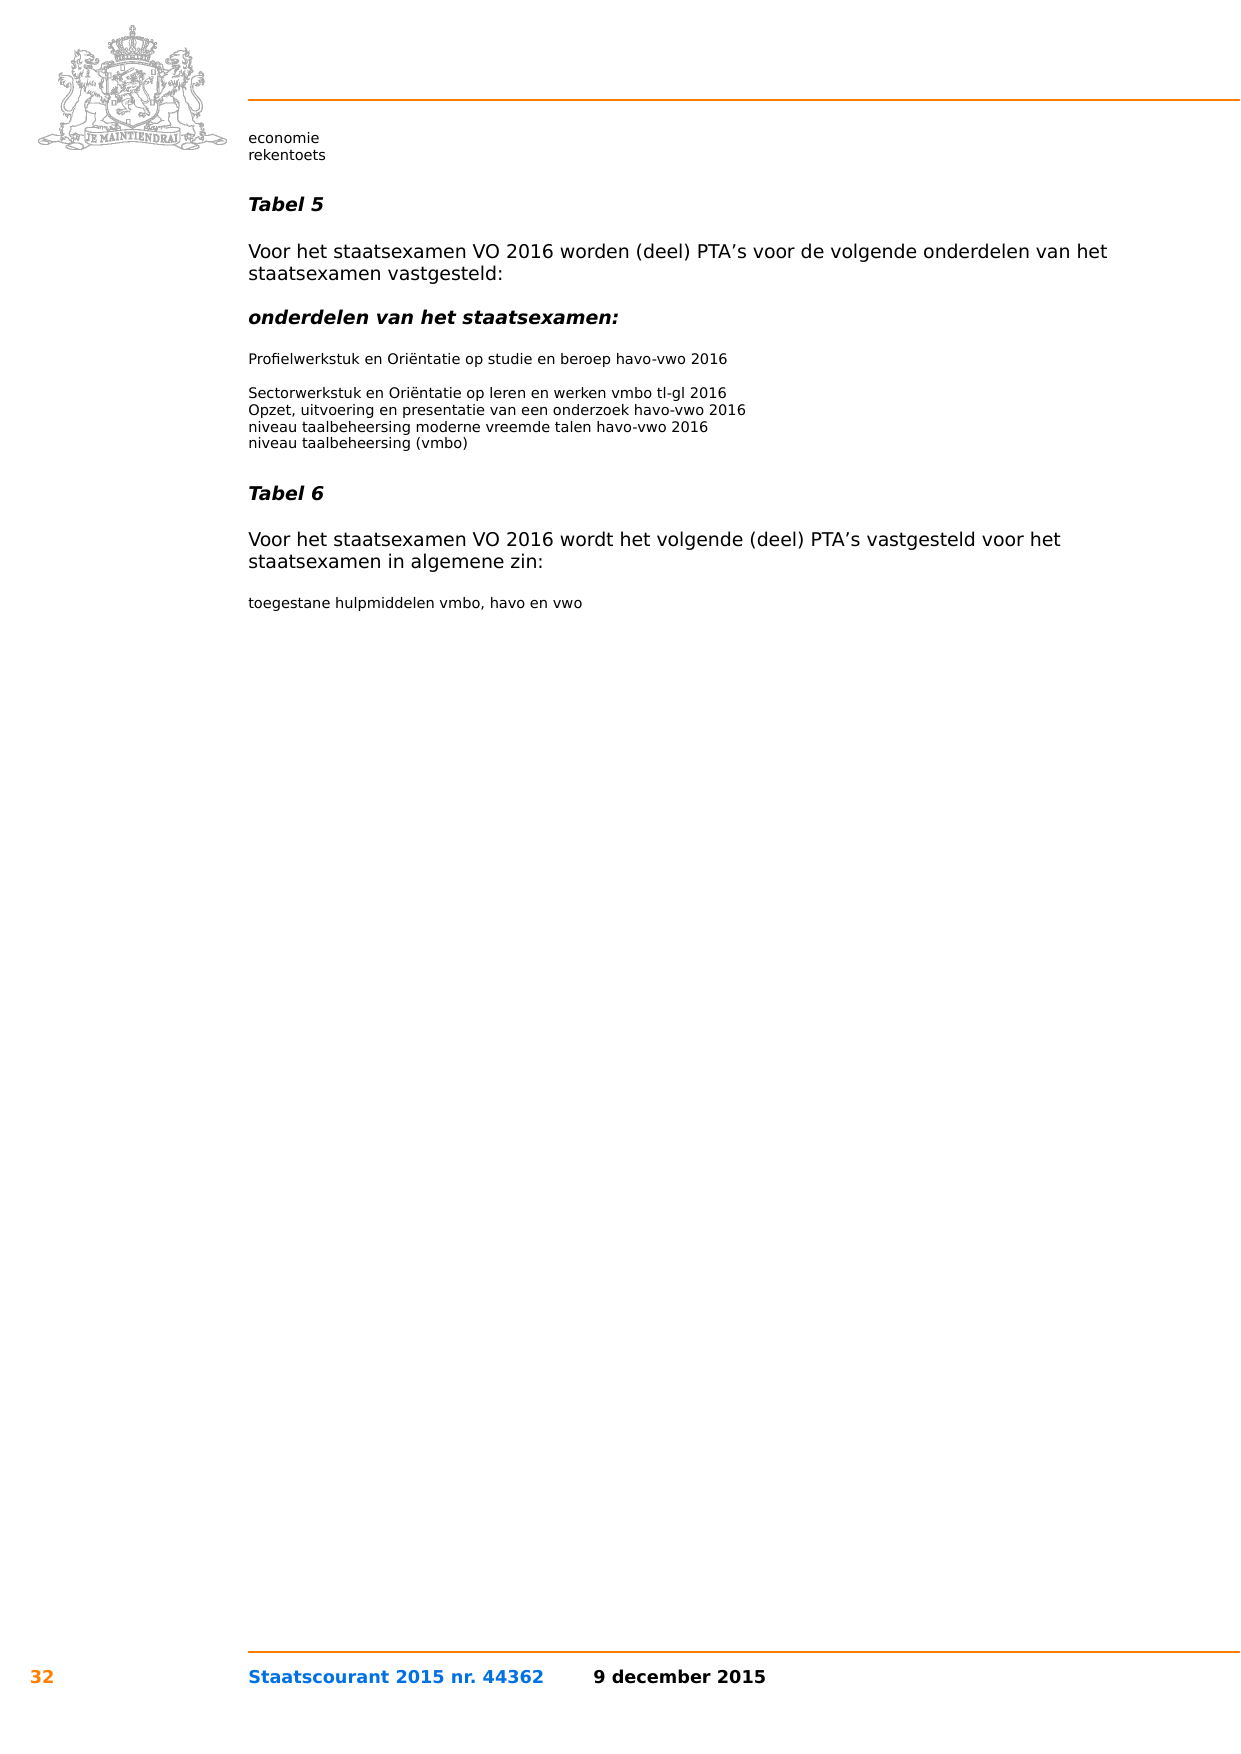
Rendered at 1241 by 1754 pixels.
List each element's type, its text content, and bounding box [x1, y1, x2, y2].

text Voor het staatsexamen VO 2016 worden (deel) PTA’s voor de volgende onderdelen van het staatsexamen vastgesteld: [248, 241, 1163, 285]
table_cell niveau taalbeheersing moderne vreemde talen havo-vwo 2016 [248, 419, 1163, 435]
table_cell economie rekentoets [248, 130, 1163, 164]
text Voor het staatsexamen VO 2016 wordt het volgende (deel) PTA’s vastgesteld voor het staatsexamen in algemene zin: [248, 529, 1163, 573]
table_cell niveau taalbeheersing (vmbo) [248, 435, 1163, 452]
text onderdelen van het staatsexamen: [248, 307, 1163, 329]
table_cell Opzet, uitvoering en presentatie van een onderzoek havo-vwo 2016 [248, 401, 1163, 418]
table_header Profielwerkstuk en Oriëntatie op studie en beroep havo-vwo 2016 [248, 351, 1163, 367]
table_cell Sectorwerkstuk en Oriëntatie op leren en werken vmbo tl-gl 2016 [248, 385, 1163, 401]
subtitle Tabel 6 [248, 482, 1163, 504]
picture [38, 25, 227, 150]
table_header toegestane hulpmiddelen vmbo, havo en vwo [248, 595, 1163, 612]
table_cell [248, 368, 1163, 384]
subtitle Tabel 5 [248, 194, 1163, 216]
